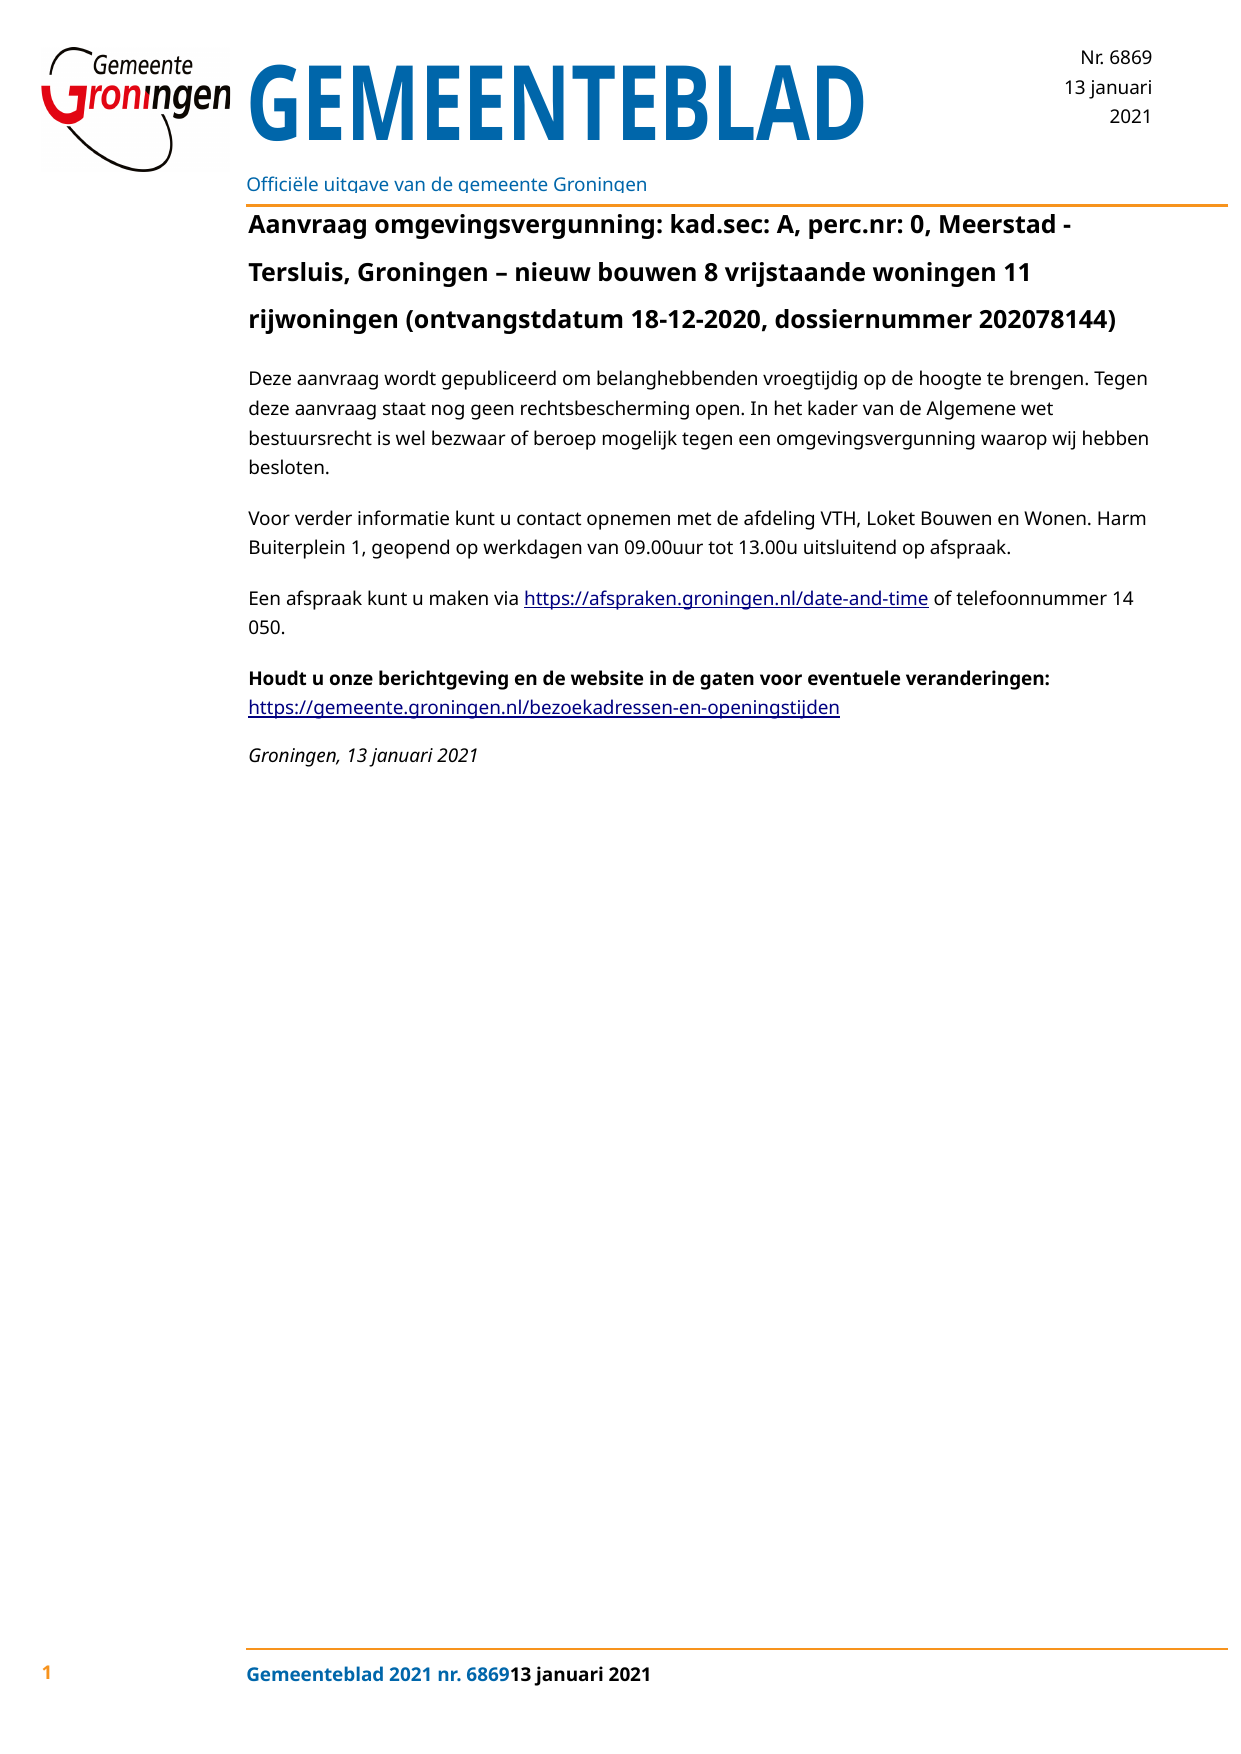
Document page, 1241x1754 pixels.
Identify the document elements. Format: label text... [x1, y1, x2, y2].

text Een afspraak kunt u maken via https://afspraken.groningen.nl/date-and-time of telefoonnummer 14 050. [248, 585, 1152, 640]
picture [41, 47, 231, 172]
text Houdt u onze berichtgeving en de website in de gaten voor eventuele veranderingen: https://gemeente.groningen.nl/bezoekadressen-en-openingstijden [248, 665, 1152, 720]
text Aanvraag omgevingsvergunning: kad.sec: A, perc.nr: 0, Meerstad - Tersluis, Groningen – nieuw bouwen 8 vrijstaande woningen 11 rijwoningen (ontvangstdatum 18-12-2020, dossiernummer 202078144) [248, 207, 1152, 336]
text Deze aanvraag wordt gepubliceerd om belanghebbenden vroegtijdig op de hoogte te brengen. Tegen deze aanvraag staat nog geen rechtsbescherming open. In het kader van de Algemene wet bestuursrecht is wel bezwaar of beroep mogelijk tegen een omgevingsvergunning waarop wij hebben besloten. [248, 366, 1152, 480]
text Groningen, 13 januari 2021 [248, 742, 1152, 768]
text Voor verder informatie kunt u contact opnemen met de afdeling VTH, Loket Bouwen en Wonen. Harm Buiterplein 1, geopend op werkdagen van 09.00uur tot 13.00u uitsluitend op afspraak. [248, 505, 1152, 560]
